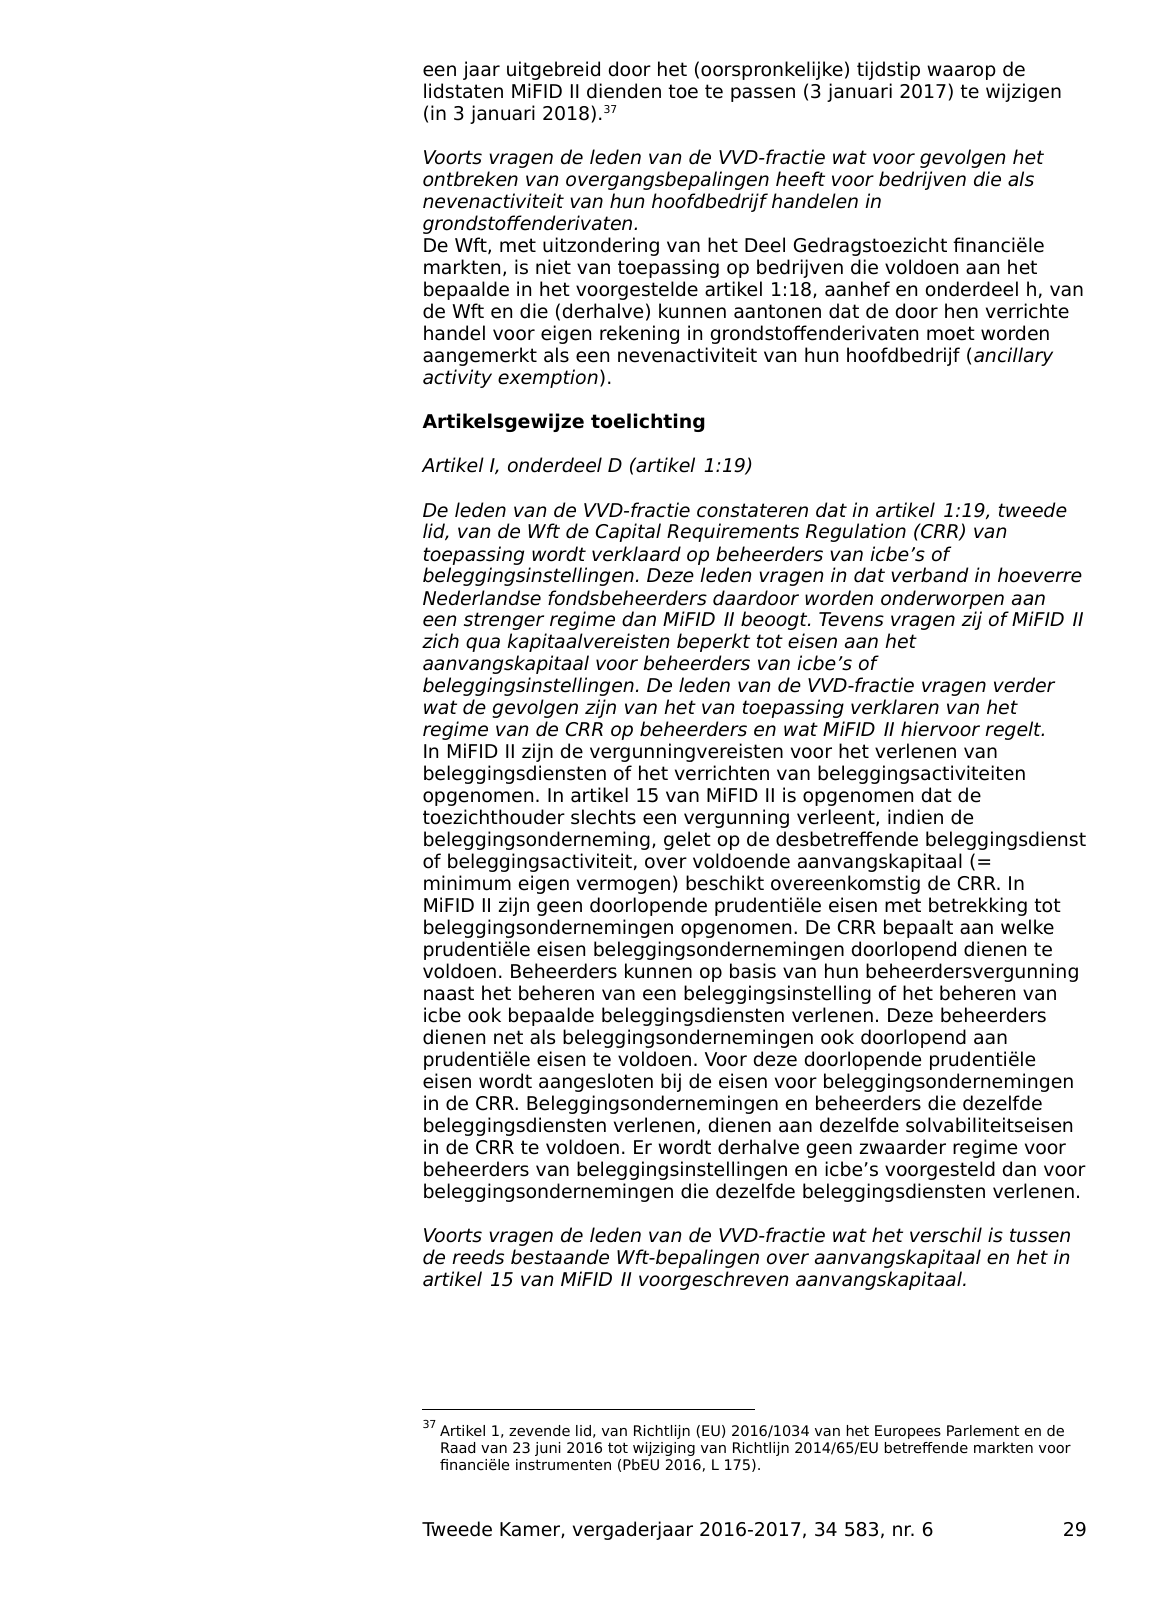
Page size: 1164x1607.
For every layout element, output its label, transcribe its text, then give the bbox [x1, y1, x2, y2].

text De leden van de VVD-fractie constateren dat in artikel 1:19, tweede lid, van de Wft de Capital Requirements Regulation (CRR) van toepassing wordt verklaard op beheerders van icbe’s of beleggingsinstellingen. Deze leden vragen in dat verband in hoeverre Nederlandse fondsbeheerders daardoor worden onderworpen aan een strenger regime dan MiFID II beoogt. Tevens vragen zij of MiFID II zich qua kapitaalvereisten beperkt tot eisen aan het aanvangskapitaal voor beheerders van icbe’s of beleggingsinstellingen. De leden van de VVD-fractie vragen verder wat de gevolgen zijn van het van toepassing verklaren van het regime van de CRR op beheerders en wat MiFID II hiervoor regelt. [422, 499, 1087, 741]
text In MiFID II zijn de vergunningvereisten voor het verlenen van beleggingsdiensten of het verrichten van beleggingsactiviteiten opgenomen. In artikel 15 van MiFID II is opgenomen dat de toezichthouder slechts een vergunning verleent, indien de beleggingsonderneming, gelet op de desbetreffende beleggingsdienst of beleggingsactiviteit, over voldoende aanvangskapitaal (= minimum eigen vermogen) beschikt overeenkomstig de CRR. In MiFID II zijn geen doorlopende prudentiële eisen met betrekking tot beleggingsondernemingen opgenomen. De CRR bepaalt aan welke prudentiële eisen beleggingsondernemingen doorlopend dienen te voldoen. Beheerders kunnen op basis van hun beheerdersvergunning naast het beheren van een beleggingsinstelling of het beheren van icbe ook bepaalde beleggingsdiensten verlenen. Deze beheerders dienen net als beleggingsondernemingen ook doorlopend aan prudentiële eisen te voldoen. Voor deze doorlopende prudentiële eisen wordt aangesloten bij de eisen voor beleggingsondernemingen in de CRR. Beleggingsondernemingen en beheerders die dezelfde beleggingsdiensten verlenen, dienen aan dezelfde solvabiliteitseisen in de CRR te voldoen. Er wordt derhalve geen zwaarder regime voor beheerders van beleggingsinstellingen en icbe’s voorgesteld dan voor beleggingsondernemingen die dezelfde beleggingsdiensten verlenen. [422, 741, 1087, 1203]
text een jaar uitgebreid door het (oorspronkelijke) tijdstip waarop de lidstaten MiFID II dienden toe te passen (3 januari 2017) te wijzigen (in 3 januari 2018). [422, 59, 1087, 125]
text Voorts vragen de leden van de VVD-fractie wat voor gevolgen het ontbreken van overgangsbepalingen heeft voor bedrijven die als nevenactiviteit van hun hoofdbedrijf handelen in grondstoffenderivaten. [422, 147, 1087, 235]
text Artikel 1, zevende lid, van Richtlijn (EU) 2016/1034 van het Europees Parlement en de Raad van 23 juni 2016 tot wijziging van Richtlijn 2014/65/EU betreffende markten voor financiële instrumenten (PbEU 2016, L 175). [422, 1418, 1087, 1474]
text De Wft, met uitzondering van het Deel Gedragstoezicht financiële markten, is niet van toepassing op bedrijven die voldoen aan het bepaalde in het voorgestelde artikel 1:18, aanhef en onderdeel h, van de Wft en die (derhalve) kunnen aantonen dat de door hen verrichte handel voor eigen rekening in grondstoffenderivaten moet worden aangemerkt als een nevenactiviteit van hun hoofdbedrijf (ancillary activity exemption). [422, 235, 1087, 389]
subtitle Artikel I, onderdeel D (artikel 1:19) [422, 455, 1087, 477]
subtitle Artikelsgewijze toelichting [422, 411, 1087, 433]
text Voorts vragen de leden van de VVD-fractie wat het verschil is tussen de reeds bestaande Wft-bepalingen over aanvangskapitaal en het in artikel 15 van MiFID II voorgeschreven aanvangskapitaal. [422, 1225, 1087, 1291]
